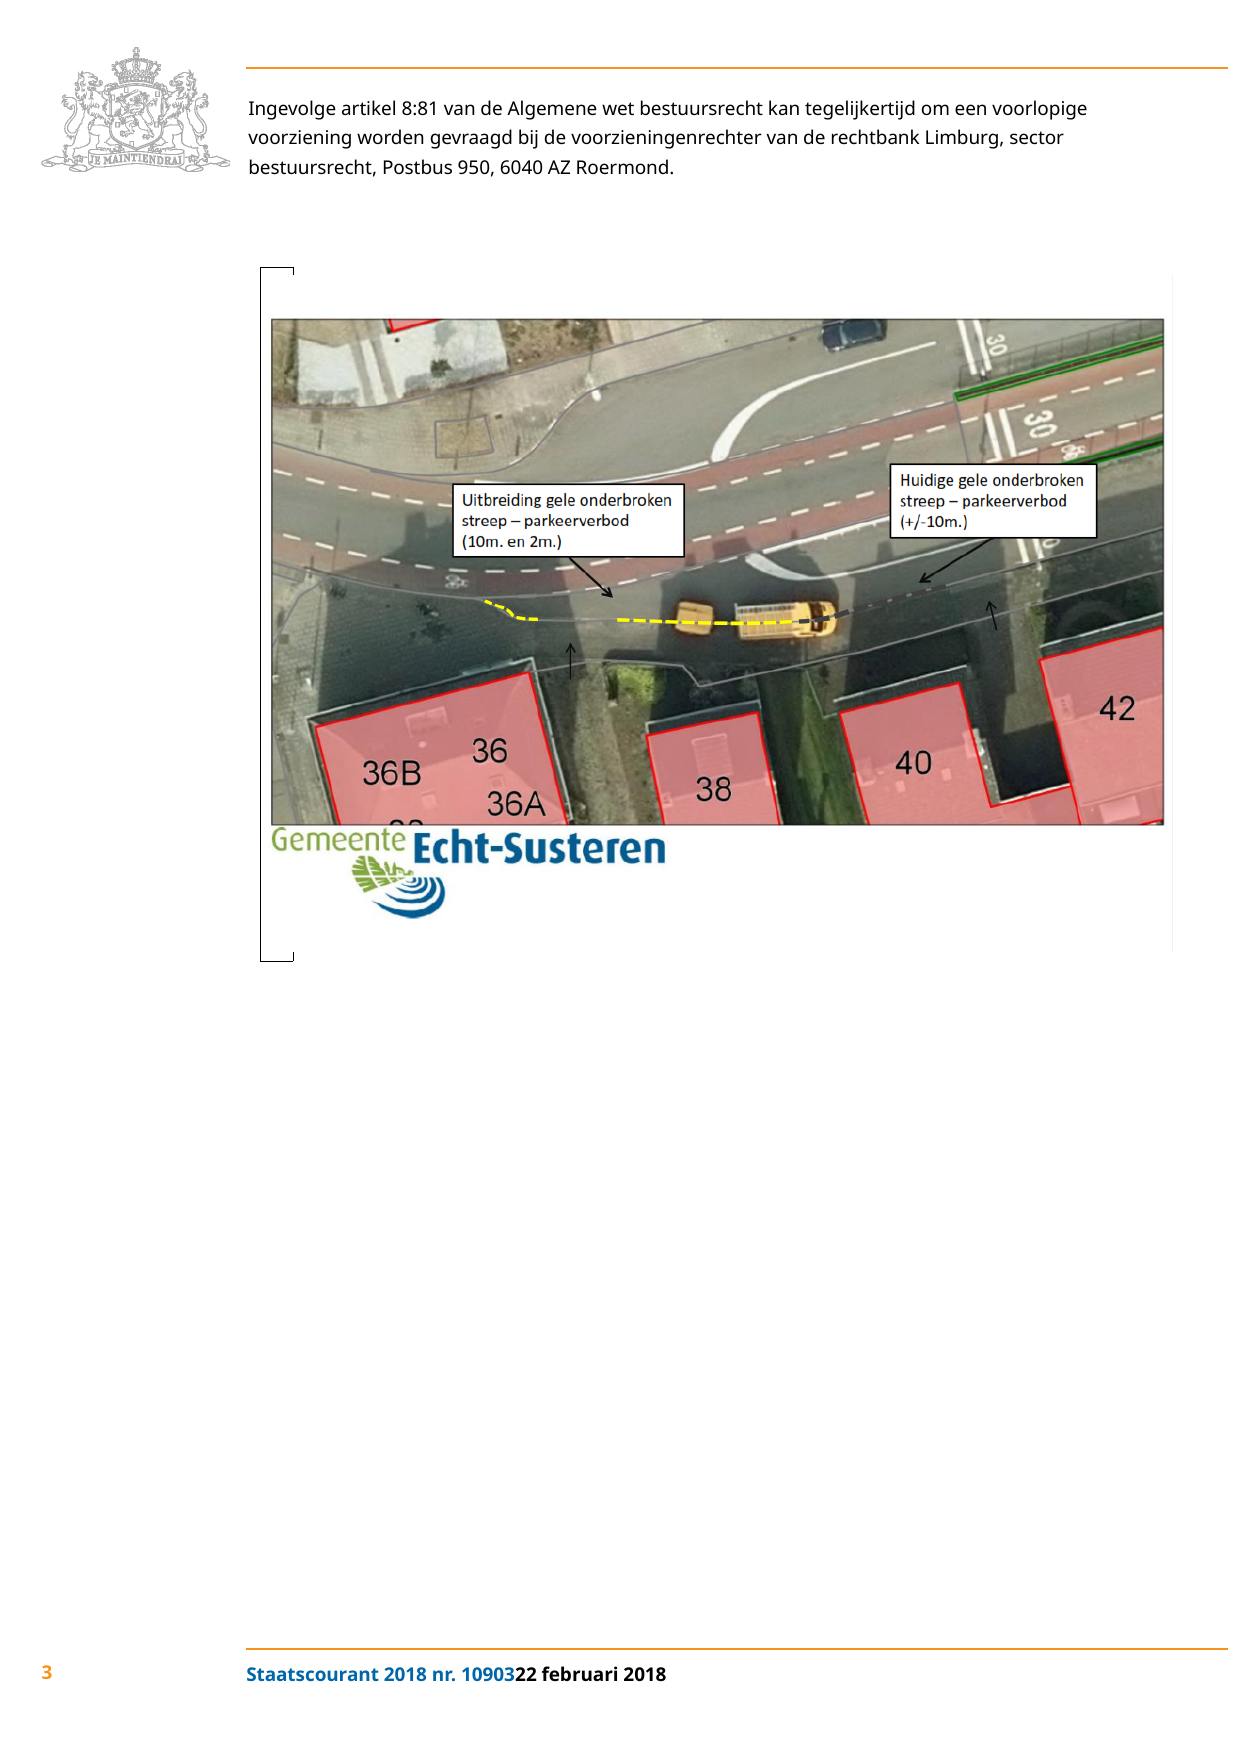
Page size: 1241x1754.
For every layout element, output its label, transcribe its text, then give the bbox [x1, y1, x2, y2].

picture [41, 47, 231, 172]
picture [268, 275, 1173, 952]
text Ingevolge artikel 8:81 van de Algemene wet bestuursrecht kan tegelijkertijd om een voorlopige voorziening worden gevraagd bij de voorzieningenrechter van de rechtbank Limburg, sector bestuursrecht, Postbus 950, 6040 AZ Roermond. [248, 95, 1152, 180]
